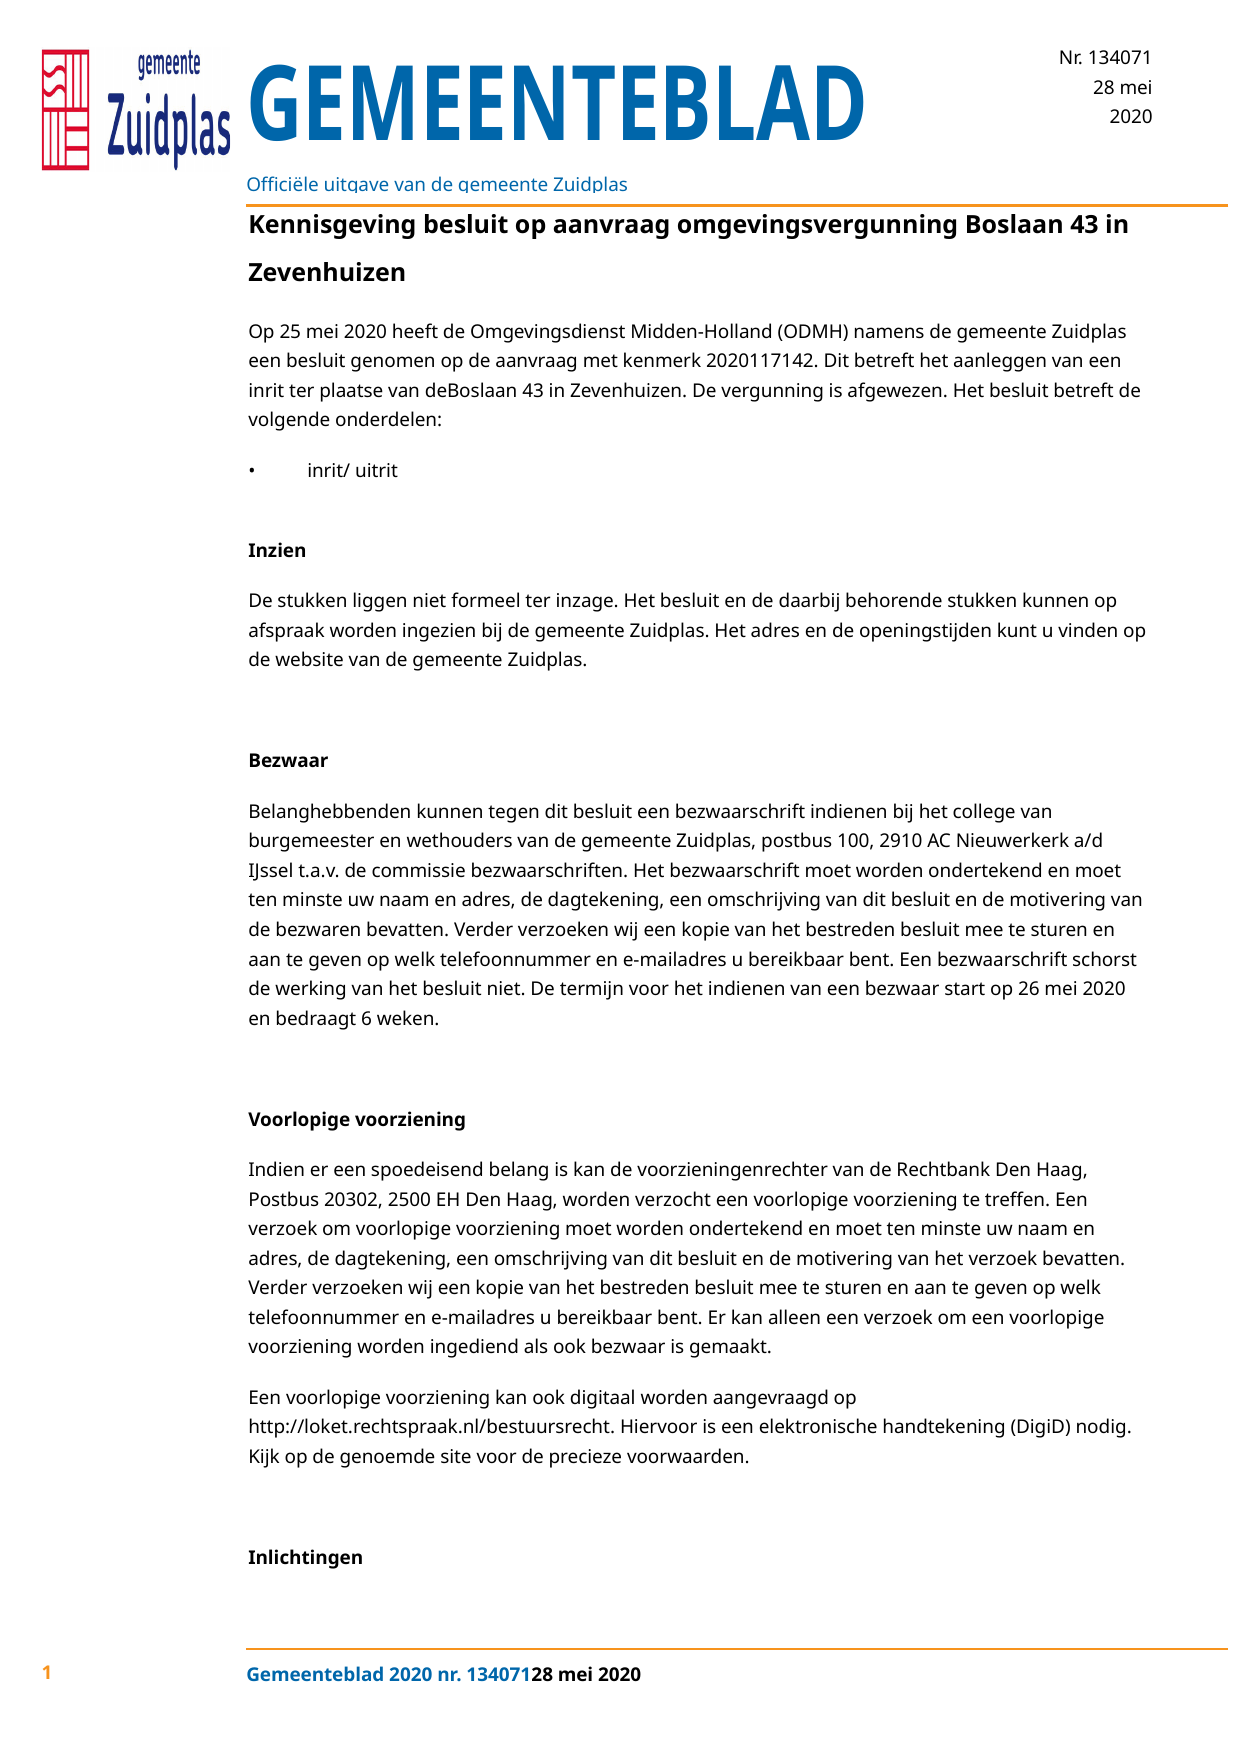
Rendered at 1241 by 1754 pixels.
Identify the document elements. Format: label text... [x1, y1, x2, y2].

text Een voorlopige voorziening kan ook digitaal worden aangevraagd op http://loket.rechtspraak.nl/bestuursrecht. Hiervoor is een elektronische handtekening (DigiD) nodig. Kijk op de genoemde site voor de precieze voorwaarden. [248, 1384, 1152, 1469]
text Inzien [248, 537, 1152, 563]
text Bezwaar [248, 747, 1152, 773]
picture [41, 47, 231, 172]
text De stukken liggen niet formeel ter inzage. Het besluit en de daarbij behorende stukken kunnen op afspraak worden ingezien bij de gemeente Zuidplas. Het adres en de openingstijden kunt u vinden op de website van de gemeente Zuidplas. [248, 587, 1152, 672]
text Kennisgeving besluit op aanvraag omgevingsvergunning Boslaan 43 in Zevenhuizen [248, 207, 1152, 288]
list inrit/ uitrit [248, 457, 1152, 483]
text Belanghebbenden kunnen tegen dit besluit een bezwaarschrift indienen bij het college van burgemeester en wethouders van de gemeente Zuidplas, postbus 100, 2910 AC Nieuwerkerk a/d IJssel t.a.v. de commissie bezwaarschriften. Het bezwaarschrift moet worden ondertekend en moet ten minste uw naam en adres, de dagtekening, een omschrijving van dit besluit en de motivering van de bezwaren bevatten. Verder verzoeken wij een kopie van het bestreden besluit mee te sturen en aan te geven op welk telefoonnummer en e-mailadres u bereikbaar bent. Een bezwaarschrift schorst de werking van het besluit niet. De termijn voor het indienen van een bezwaar start op 26 mei 2020 en bedraagt 6 weken. [248, 798, 1152, 1031]
text Voorlopige voorziening [248, 1106, 1152, 1132]
text Inlichtingen [248, 1544, 1152, 1570]
text Indien er een spoedeisend belang is kan de voorzieningenrechter van de Rechtbank Den Haag, Postbus 20302, 2500 EH Den Haag, worden verzocht een voorlopige voorziening te treffen. Een verzoek om voorlopige voorziening moet worden ondertekend en moet ten minste uw naam en adres, de dagtekening, een omschrijving van dit besluit en de motivering van het verzoek bevatten. Verder verzoeken wij een kopie van het bestreden besluit mee te sturen en aan te geven op welk telefoonnummer en e-mailadres u bereikbaar bent. Er kan alleen een verzoek om een voorlopige voorziening worden ingediend als ook bezwaar is gemaakt. [248, 1156, 1152, 1359]
text Op 25 mei 2020 heeft de Omgevingsdienst Midden-Holland (ODMH) namens de gemeente Zuidplas een besluit genomen op de aanvraag met kenmerk 2020117142. Dit betreft het aanleggen van een inrit ter plaatse van deBoslaan 43 in Zevenhuizen. De vergunning is afgewezen. Het besluit betreft de volgende onderdelen: [248, 318, 1152, 432]
